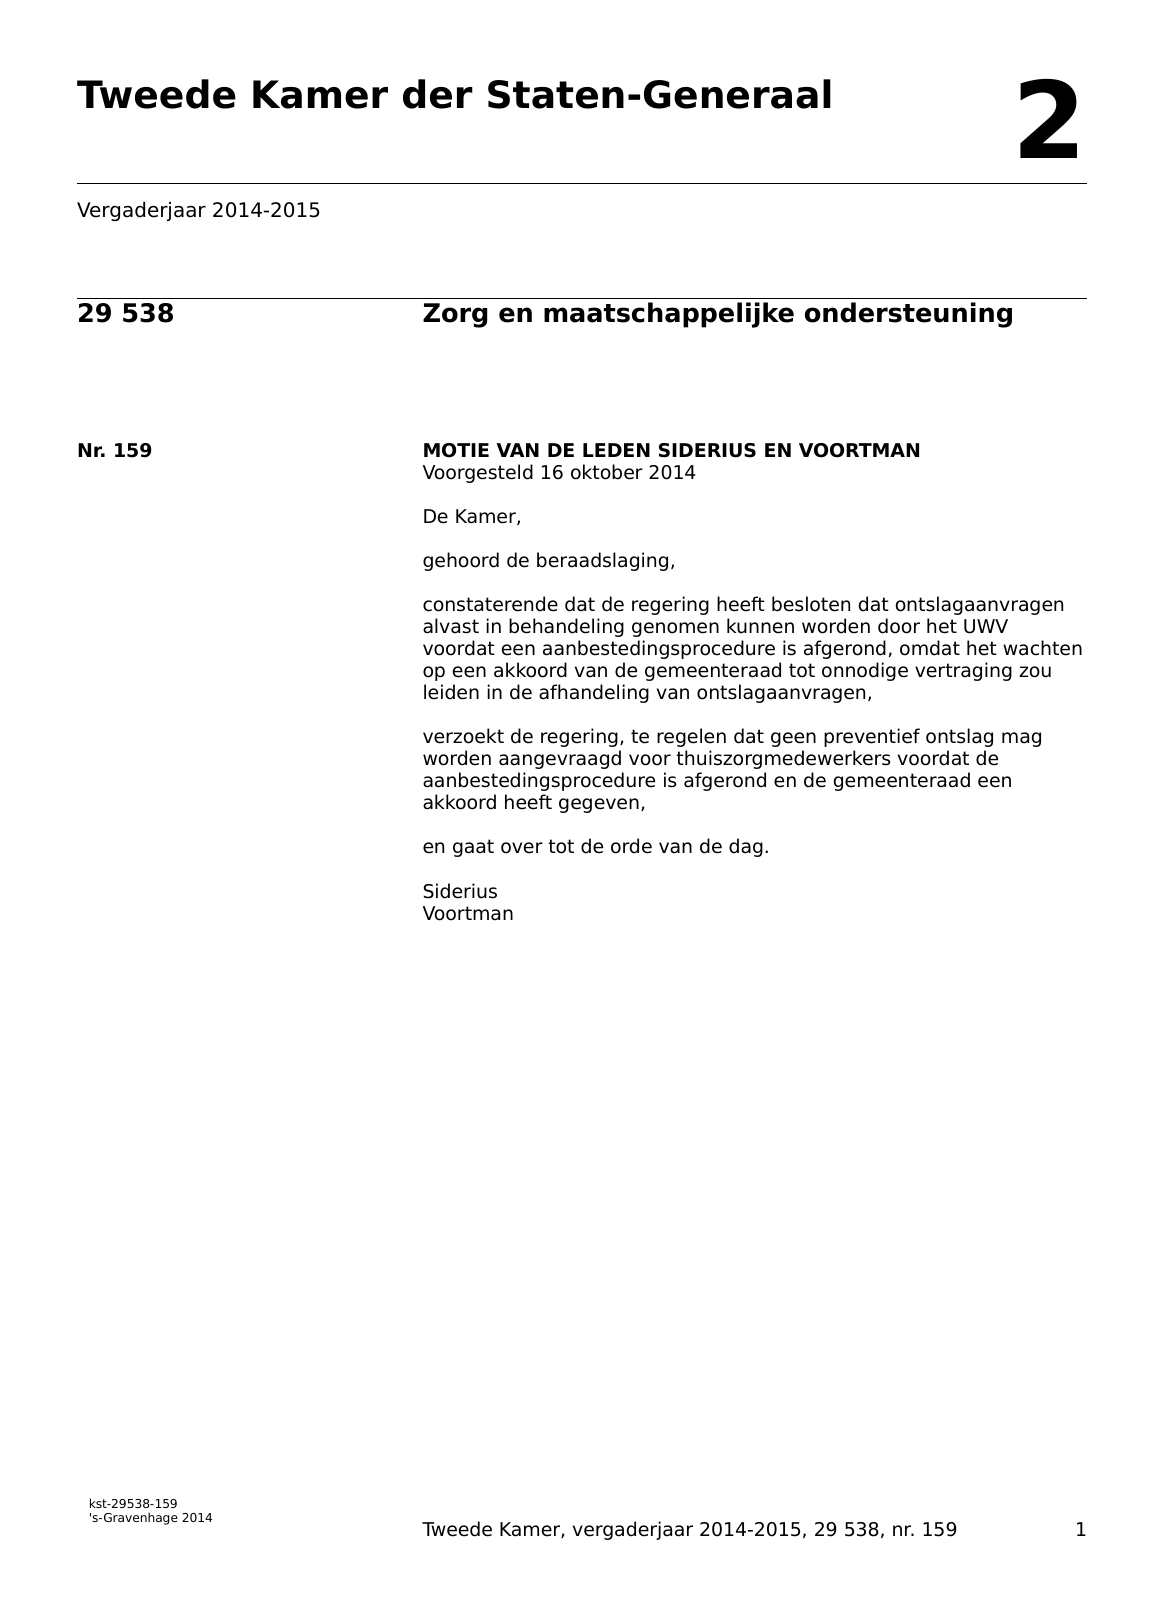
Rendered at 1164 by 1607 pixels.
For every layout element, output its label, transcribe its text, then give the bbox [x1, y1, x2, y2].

subtitle Nr. 159 MOTIE VAN DE LEDEN SIDERIUS EN VOORTMAN [77, 440, 1087, 462]
text 's-Gravenhage 2014 [88, 1511, 323, 1525]
text en gaat over tot de orde van de dag. [422, 836, 1087, 858]
text Voortman [422, 902, 1087, 924]
table_cell Vergaderjaar 2014-2015 [77, 184, 1087, 298]
table_header 2 [886, 59, 1087, 183]
text verzoekt de regering, te regelen dat geen preventief ontslag mag worden aangevraagd voor thuiszorgmedewerkers voordat de aanbestedingsprocedure is afgerond en de gemeenteraad een akkoord heeft gegeven, [422, 726, 1087, 814]
text gehoord de beraadslaging, [422, 550, 1087, 572]
text Voorgesteld 16 oktober 2014 [422, 462, 1087, 484]
text De Kamer, [422, 506, 1087, 528]
text constaterende dat de regering heeft besloten dat ontslagaanvragen alvast in behandeling genomen kunnen worden door het UWV voordat een aanbestedingsprocedure is afgerond, omdat het wachten op een akkoord van de gemeenteraad tot onnodige vertraging zou leiden in de afhandeling van ontslagaanvragen, [422, 594, 1087, 704]
text Siderius [422, 881, 1087, 902]
subtitle 29 538 Zorg en maatschappelijke ondersteuning [77, 299, 1087, 329]
text kst-29538-159 [88, 1497, 323, 1511]
table_header Tweede Kamer der Staten-Generaal [77, 59, 886, 183]
